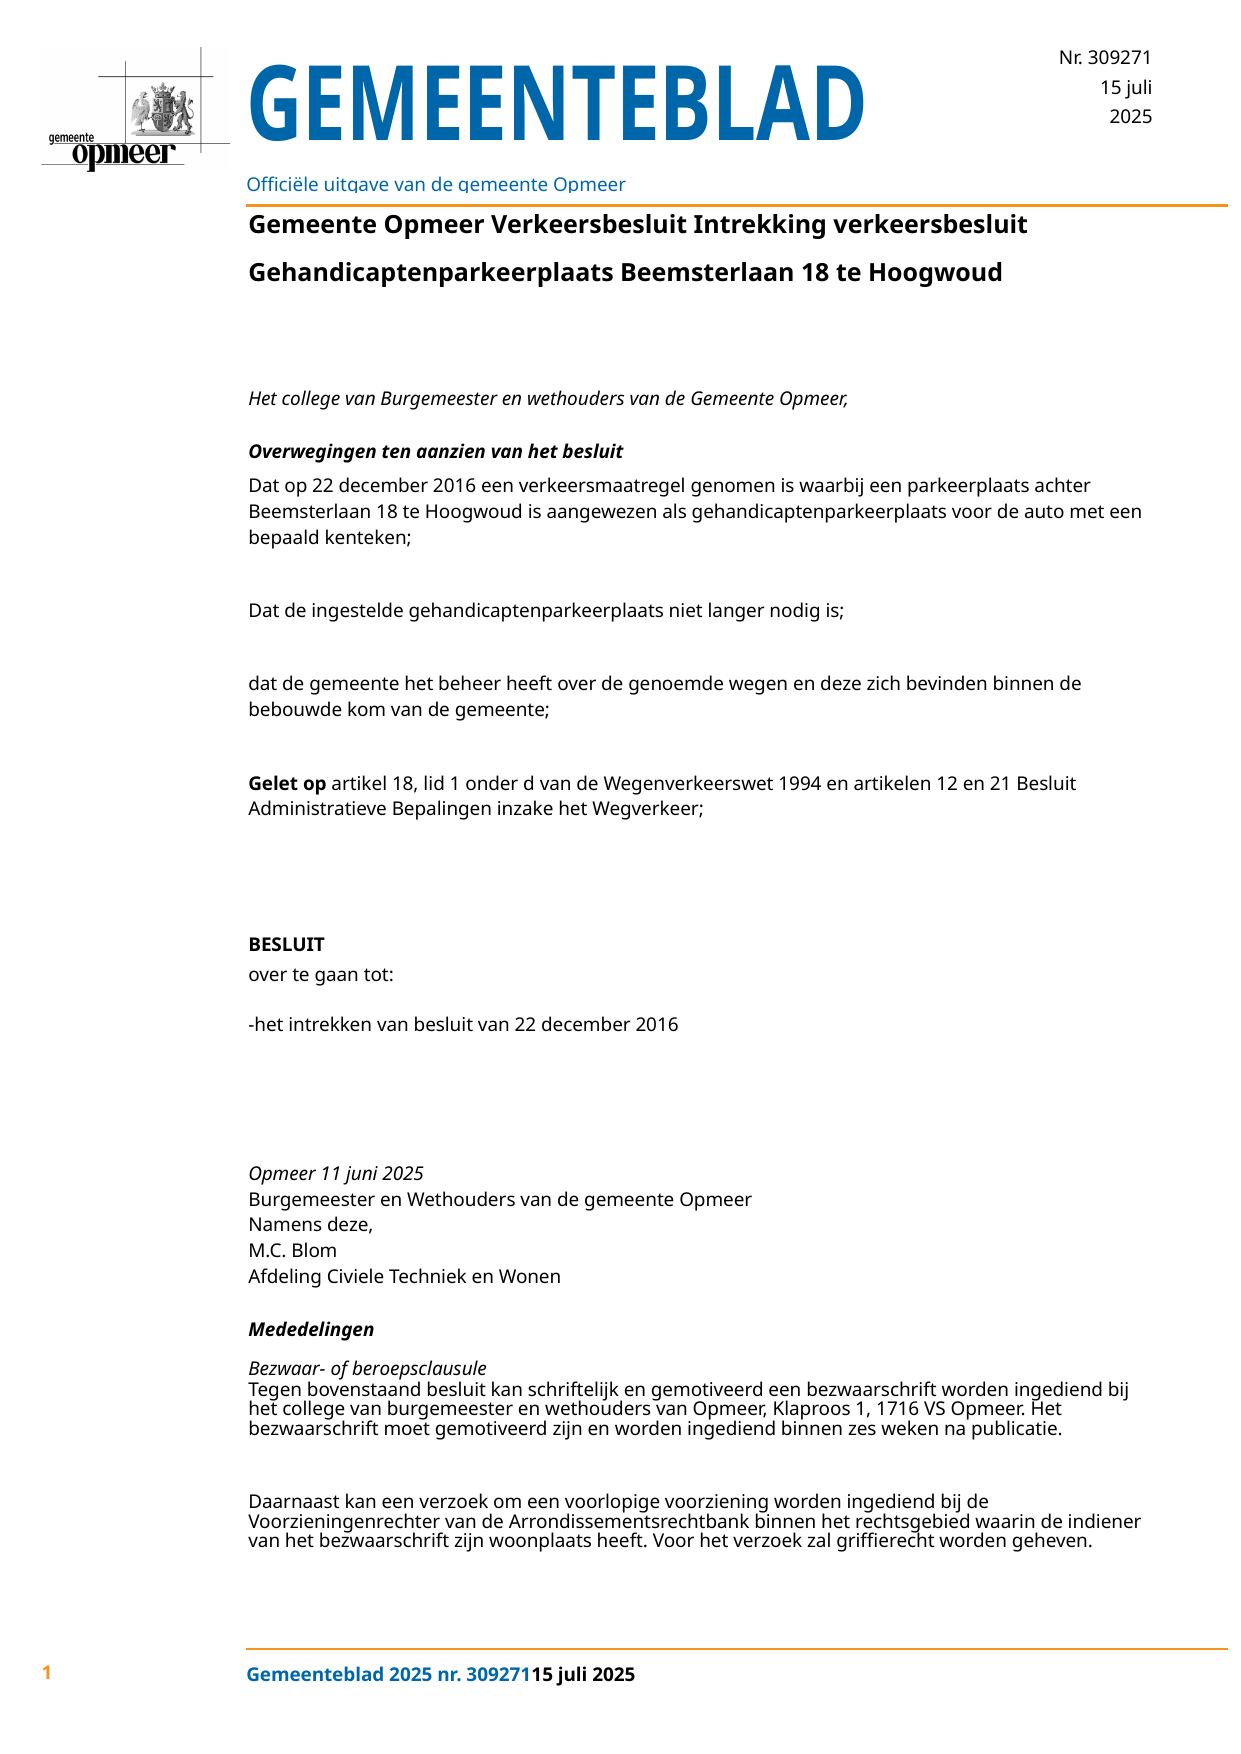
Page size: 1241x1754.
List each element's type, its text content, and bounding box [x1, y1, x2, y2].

text Namens deze, [248, 1212, 1152, 1237]
text Tegen bovenstaand besluit kan schriftelijk en gemotiveerd een bezwaarschrift worden ingediend bij het college van burgemeester en wethouders van Opmeer, Klaproos 1, 1716 VS Opmeer. Het bezwaarschrift moet gemotiveerd zijn en worden ingediend binnen zes weken na publicatie. [248, 1381, 1152, 1439]
text over te gaan tot: [248, 961, 1152, 987]
text Dat de ingestelde gehandicaptenparkeerplaats niet langer nodig is; [248, 597, 1152, 623]
text Afdeling Civiele Techniek en Wonen [248, 1263, 1152, 1289]
text Bezwaar- of beroepsclausule [248, 1355, 1152, 1381]
text Overwegingen ten aanzien van het besluit [248, 438, 1152, 464]
text Dat op 22 december 2016 een verkeersmaatregel genomen is waarbij een parkeerplaats achter Beemsterlaan 18 te Hoogwoud is aangewezen als gehandicaptenparkeerplaats voor de auto met een bepaald kenteken; [248, 472, 1152, 550]
text Gemeente Opmeer Verkeersbesluit Intrekking verkeersbesluit Gehandicaptenparkeerplaats Beemsterlaan 18 te Hoogwoud [248, 207, 1152, 288]
text Daarnaast kan een verzoek om een voorlopige voorziening worden ingediend bij de Voorzieningenrechter van de Arrondissementsrechtbank binnen het rechtsgebied waarin de indiener van het bezwaarschrift zijn woonplaats heeft. Voor het verzoek zal griffierecht worden geheven. [248, 1493, 1152, 1551]
text dat de gemeente het beheer heeft over de genoemde wegen en deze zich bevinden binnen de bebouwde kom van de gemeente; [248, 671, 1152, 722]
text Gelet op artikel 18, lid 1 onder d van de Wegenverkeerswet 1994 en artikelen 12 en 21 Besluit Administratieve Bepalingen inzake het Wegverkeer; [248, 770, 1152, 821]
text M.C. Blom [248, 1237, 1152, 1263]
text BESLUIT [248, 931, 1152, 957]
text Mededelingen [248, 1316, 1152, 1342]
text Burgemeester en Wethouders van de gemeente Opmeer [248, 1186, 1152, 1212]
text Het college van Burgemeester en wethouders van de Gemeente Opmeer, [248, 386, 1152, 411]
text Opmeer 11 juni 2025 [248, 1160, 1152, 1186]
text -het intrekken van besluit van 22 december 2016 [248, 1011, 1152, 1037]
picture [41, 47, 231, 172]
